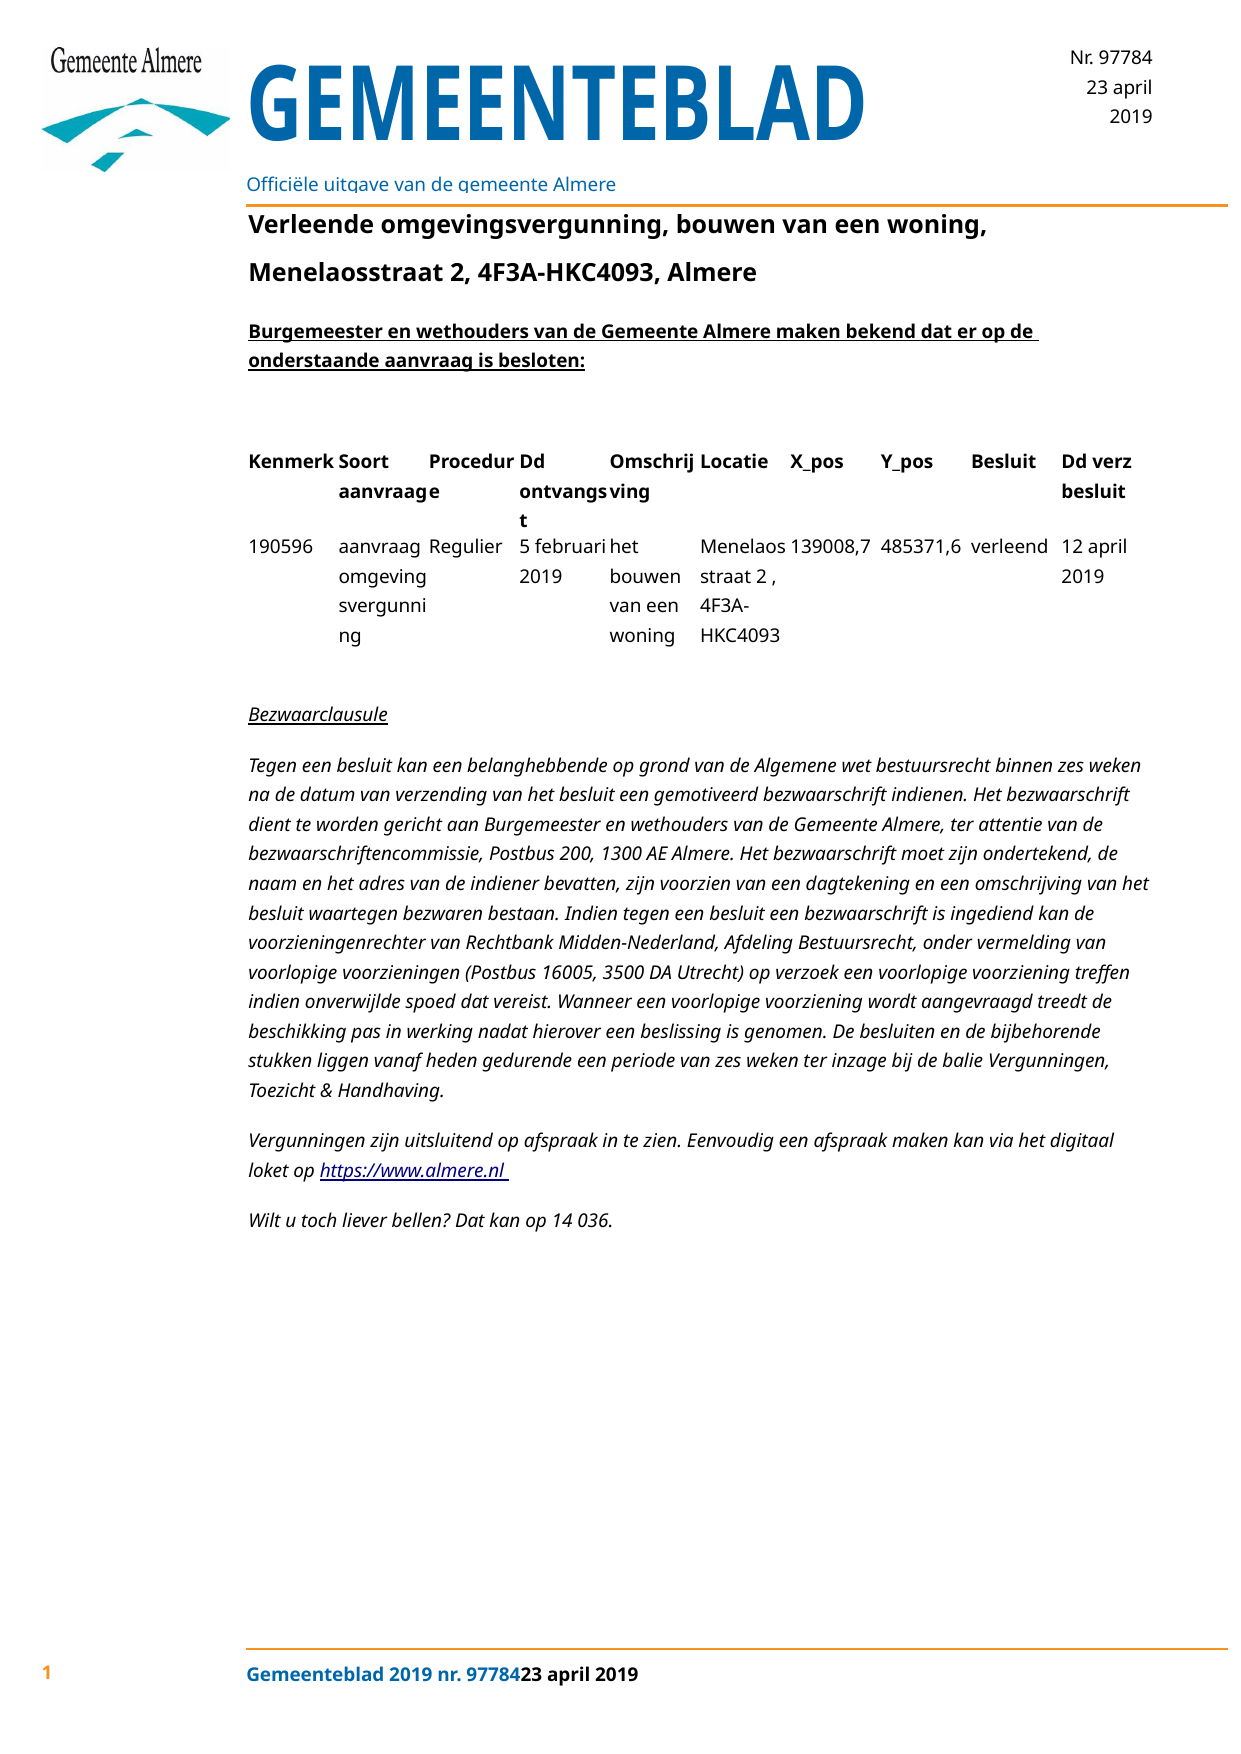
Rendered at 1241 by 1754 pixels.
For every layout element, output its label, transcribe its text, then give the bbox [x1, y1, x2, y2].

table_cell Regulier [429, 533, 519, 648]
table_cell aanvraag omgevingsvergunning [338, 533, 429, 648]
table_cell 5 februari 2019 [519, 533, 609, 648]
table_cell Menelaosstraat 2 , 4F3A-HKC4093 [700, 533, 790, 648]
table_cell verleend [971, 533, 1061, 648]
table_header Procedure [429, 449, 519, 533]
table_header Dd ontvangst [519, 449, 609, 533]
table_header Dd verz besluit [1061, 449, 1152, 533]
text Verleende omgevingsvergunning, bouwen van een woning, Menelaosstraat 2, 4F3A-HKC4093, Almere [248, 207, 1152, 288]
text Burgemeester en wethouders van de Gemeente Almere maken bekend dat er op de onderstaande aanvraag is besloten: [248, 318, 1152, 373]
table_cell 139008,7 [790, 533, 881, 648]
table_header Kenmerk [248, 449, 338, 533]
text Tegen een besluit kan een belanghebbende op grond van de Algemene wet bestuursrecht binnen zes weken na de datum van verzending van het besluit een gemotiveerd bezwaarschrift indienen. Het bezwaarschrift dient te worden gericht aan Burgemeester en wethouders van de Gemeente Almere, ter attentie van de bezwaarschriftencommissie, Postbus 200, 1300 AE Almere. Het bezwaarschrift moet zijn ondertekend, de naam en het adres van de indiener bevatten, zijn voorzien van een dagtekening en een omschrijving van het besluit waartegen bezwaren bestaan. Indien tegen een besluit een bezwaarschrift is ingediend kan de voorzieningenrechter van Rechtbank Midden-Nederland, Afdeling Bestuursrecht, onder vermelding van voorlopige voorzieningen (Postbus 16005, 3500 DA Utrecht) op verzoek een voorlopige voorziening treffen indien onverwijlde spoed dat vereist. Wanneer een voorlopige voorziening wordt aangevraagd treedt de beschikking pas in werking nadat hierover een beslissing is genomen. De besluiten en de bijbehorende stukken liggen vanaf heden gedurende een periode van zes weken ter inzage bij de balie Vergunningen, Toezicht & Handhaving. [248, 752, 1152, 1103]
table_header Y_pos [881, 449, 971, 533]
text Bezwaarclausule [248, 701, 1152, 727]
table_header Locatie [700, 449, 790, 533]
table_cell 12 april 2019 [1061, 533, 1152, 648]
table_header Soort aanvraag [338, 449, 429, 533]
text Wilt u toch liever bellen? Dat kan op 14 036. [248, 1208, 1152, 1233]
table_cell het bouwen van een woning [609, 533, 700, 648]
table_header Besluit [971, 449, 1061, 533]
text Vergunningen zijn uitsluitend op afspraak in te zien. Eenvoudig een afspraak maken kan via het digitaal loket op https://www.almere.nl [248, 1128, 1152, 1183]
table_header Omschrijving [609, 449, 700, 533]
table_cell 485371,6 [881, 533, 971, 648]
table_cell 190596 [248, 533, 338, 648]
picture [41, 47, 231, 172]
table_header X_pos [790, 449, 881, 533]
